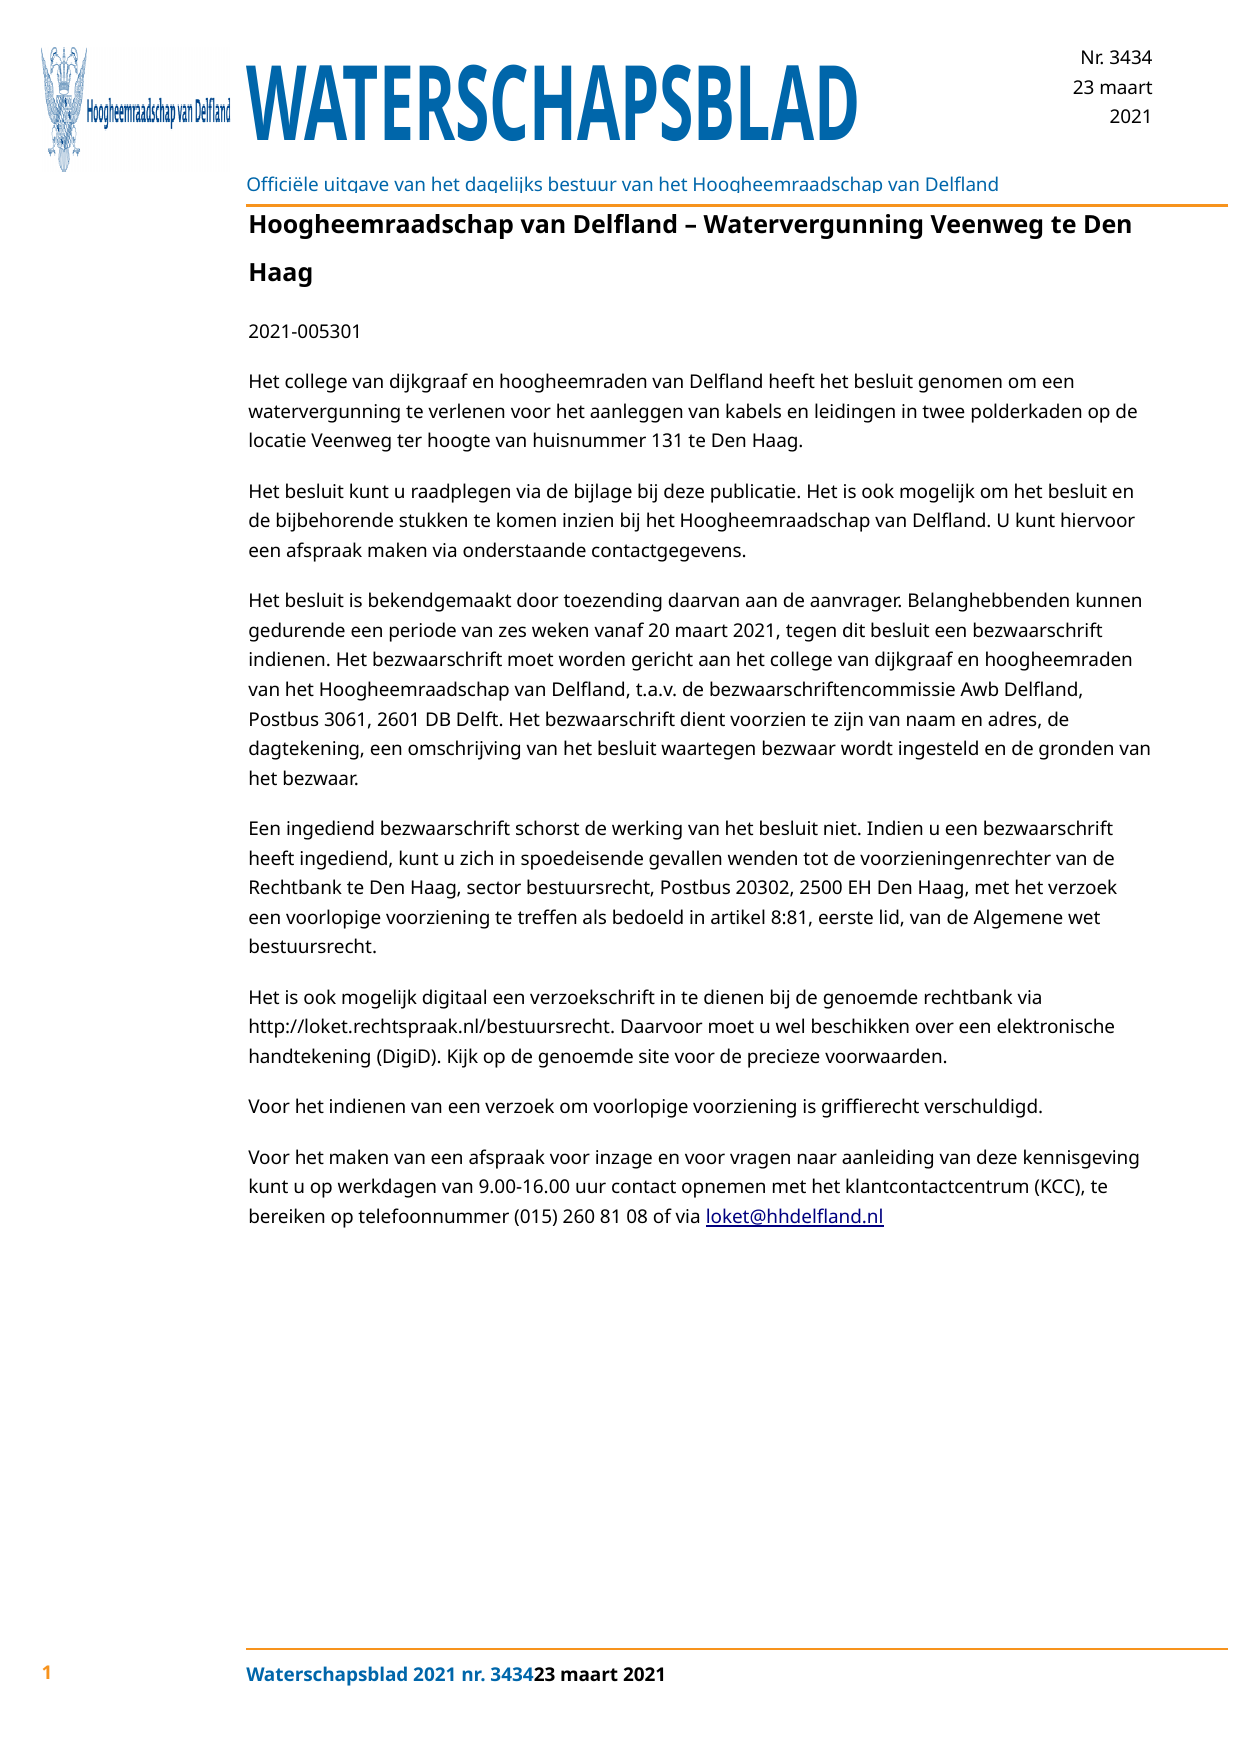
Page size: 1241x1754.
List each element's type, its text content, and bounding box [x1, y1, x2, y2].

text Het besluit kunt u raadplegen via de bijlage bij deze publicatie. Het is ook mogelijk om het besluit en de bijbehorende stukken te komen inzien bij het Hoogheemraadschap van Delfland. U kunt hiervoor een afspraak maken via onderstaande contactgegevens. [248, 478, 1152, 563]
text Het is ook mogelijk digitaal een verzoekschrift in te dienen bij de genoemde rechtbank via http://loket.rechtspraak.nl/bestuursrecht. Daarvoor moet u wel beschikken over een elektronische handtekening (DigiD). Kijk op de genoemde site voor de precieze voorwaarden. [248, 984, 1152, 1069]
text Het college van dijkgraaf en hoogheemraden van Delfland heeft het besluit genomen om een watervergunning te verlenen voor het aanleggen van kabels en leidingen in twee polderkaden op de locatie Veenweg ter hoogte van huisnummer 131 te Den Haag. [248, 368, 1152, 453]
text Een ingediend bezwaarschrift schorst de werking van het besluit niet. Indien u een bezwaarschrift heeft ingediend, kunt u zich in spoedeisende gevallen wenden tot de voorzieningenrechter van de Rechtbank te Den Haag, sector bestuursrecht, Postbus 20302, 2500 EH Den Haag, met het verzoek een voorlopige voorziening te treffen als bedoeld in artikel 8:81, eerste lid, van de Algemene wet bestuursrecht. [248, 815, 1152, 959]
text Voor het maken van een afspraak voor inzage en voor vragen naar aanleiding van deze kennisgeving kunt u op werkdagen van 9.00-16.00 uur contact opnemen met het klantcontactcentrum (KCC), te bereiken op telefoonnummer (015) 260 81 08 of via loket@hhdelfland.nl [248, 1144, 1152, 1229]
text Hoogheemraadschap van Delfland – Watervergunning Veenweg te Den Haag [248, 207, 1152, 288]
picture [41, 47, 231, 172]
text 2021-005301 [248, 318, 1152, 344]
text Voor het indienen van een verzoek om voorlopige voorziening is griffierecht verschuldigd. [248, 1094, 1152, 1119]
text Het besluit is bekendgemaakt door toezending daarvan aan de aanvrager. Belanghebbenden kunnen gedurende een periode van zes weken vanaf 20 maart 2021, tegen dit besluit een bezwaarschrift indienen. Het bezwaarschrift moet worden gericht aan het college van dijkgraaf en hoogheemraden van het Hoogheemraadschap van Delfland, t.a.v. de bezwaarschriftencommissie Awb Delfland, Postbus 3061, 2601 DB Delft. Het bezwaarschrift dient voorzien te zijn van naam en adres, de dagtekening, een omschrijving van het besluit waartegen bezwaar wordt ingesteld en de gronden van het bezwaar. [248, 587, 1152, 791]
